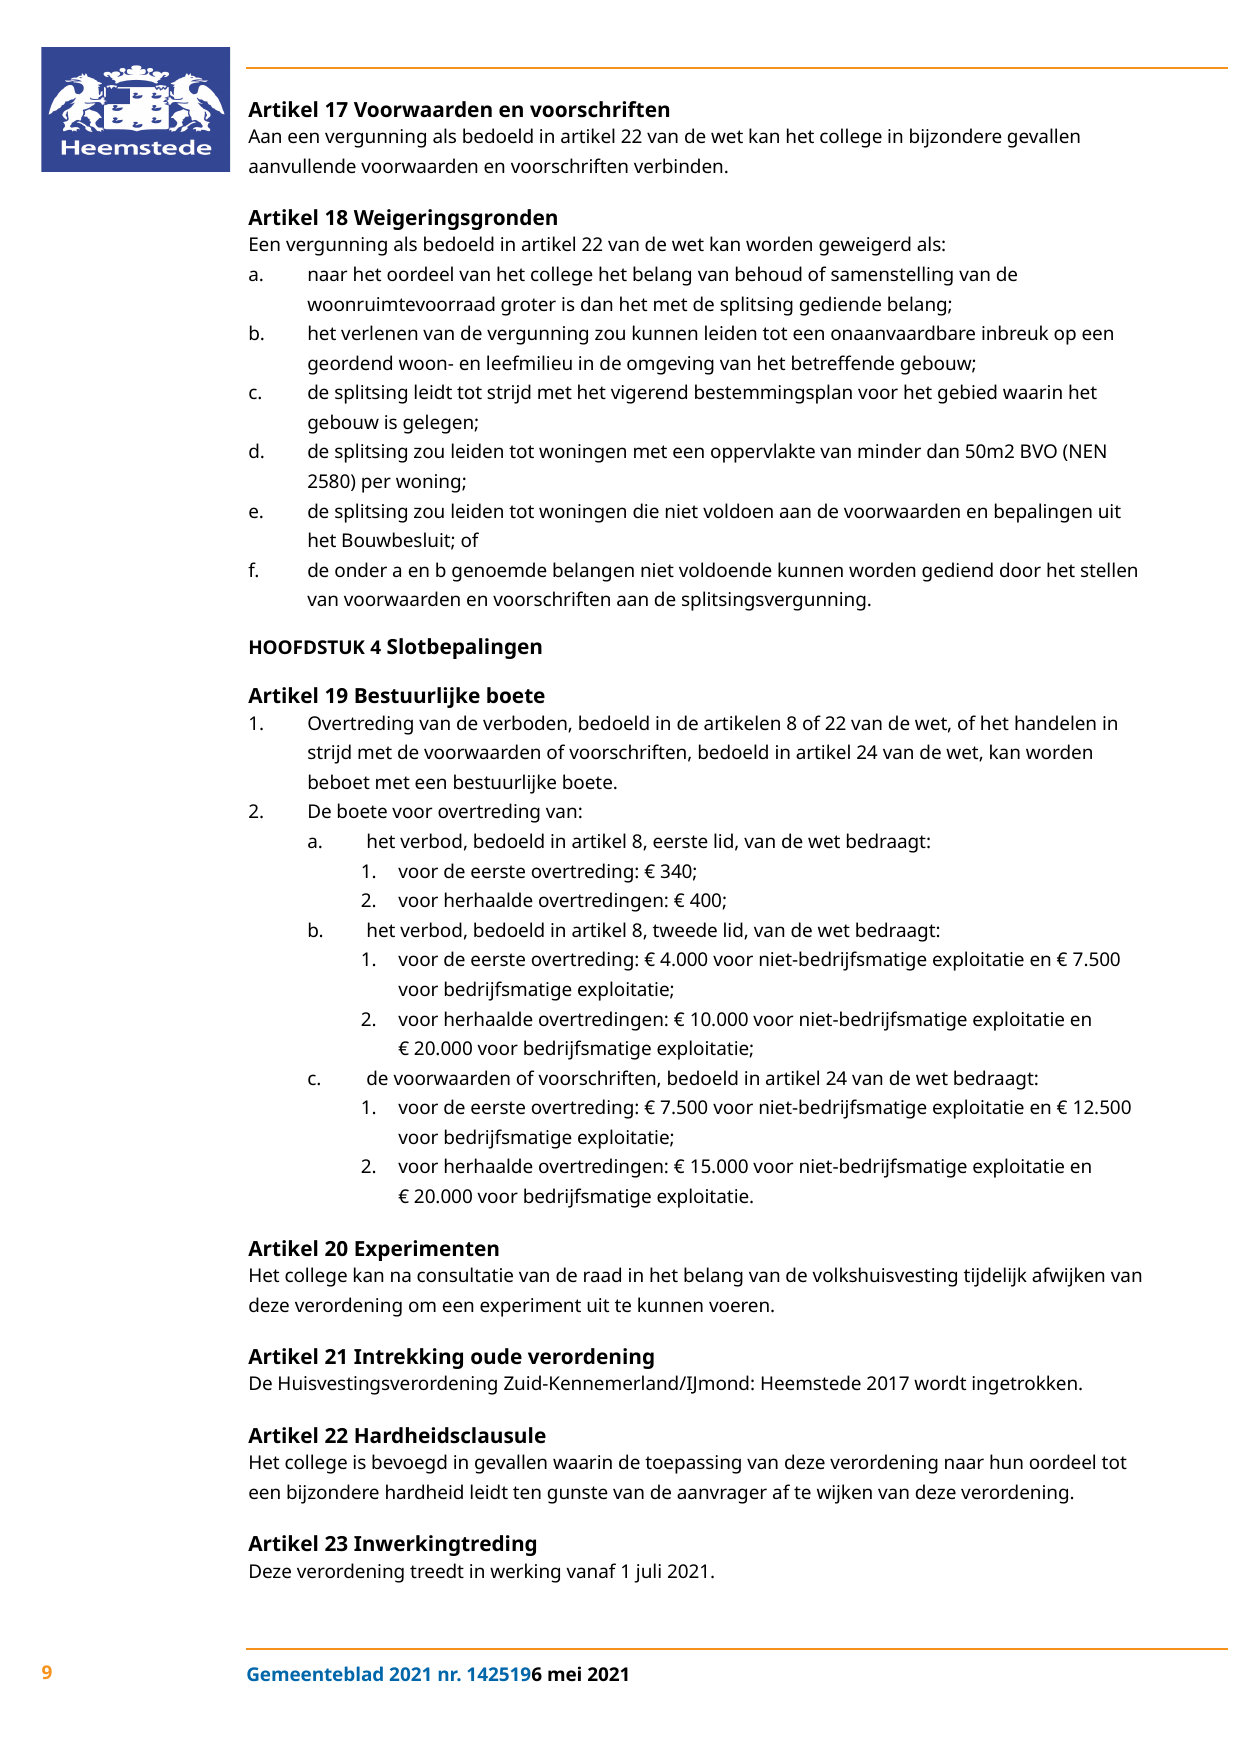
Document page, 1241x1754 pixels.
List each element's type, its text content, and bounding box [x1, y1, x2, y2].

list het verbod, bedoeld in artikel 8, tweede lid, van de wet bedraagt: [307, 917, 1152, 943]
text Aan een vergunning als bedoeld in artikel 22 van de wet kan het college in bijzondere gevallen aanvullende voorwaarden en voorschriften verbinden. [248, 123, 1152, 178]
text Deze verordening treedt in werking vanaf 1 juli 2021. [248, 1558, 1152, 1584]
list voor herhaalde overtredingen: € 10.000 voor niet-bedrijfsmatige exploitatie en € 20.000 voor bedrijfsmatige exploitatie; [361, 1006, 1152, 1061]
text Artikel 20 Experimenten [248, 1234, 1152, 1262]
list de voorwaarden of voorschriften, bedoeld in artikel 24 van de wet bedraagt: [307, 1065, 1152, 1091]
list Overtreding van de verboden, bedoeld in de artikelen 8 of 22 van de wet, of het handelen in strijd met de voorwaarden of voorschriften, bedoeld in artikel 24 van de wet, kan worden beboet met een bestuurlijke boete. [248, 710, 1152, 795]
text Het college is bevoegd in gevallen waarin de toepassing van deze verordening naar hun oordeel tot een bijzondere hardheid leidt ten gunste van de aanvrager af te wijken van deze verordening. [248, 1449, 1152, 1505]
picture [41, 47, 231, 172]
list De boete voor overtreding van: [248, 799, 1152, 824]
text De Huisvestingsverordening Zuid-Kennemerland/IJmond: Heemstede 2017 wordt ingetrokken. [248, 1371, 1152, 1396]
text Een vergunning als bedoeld in artikel 22 van de wet kan worden geweigerd als: [248, 232, 1152, 257]
text Artikel 18 Weigeringsgronden [248, 203, 1152, 232]
list voor de eerste overtreding: € 7.500 voor niet-bedrijfsmatige exploitatie en € 12.500 voor bedrijfsmatige exploitatie; [361, 1094, 1152, 1150]
list de splitsing zou leiden tot woningen met een oppervlakte van minder dan 50m2 BVO (NEN 2580) per woning; [248, 439, 1152, 494]
list voor de eerste overtreding: € 4.000 voor niet-bedrijfsmatige exploitatie en € 7.500 voor bedrijfsmatige exploitatie; [361, 947, 1152, 1002]
list de onder a en b genoemde belangen niet voldoende kunnen worden gediend door het stellen van voorwaarden en voorschriften aan de splitsingsvergunning. [248, 557, 1152, 612]
text Het college kan na consultatie van de raad in het belang van de volkshuisvesting tijdelijk afwijken van deze verordening om een experiment uit te kunnen voeren. [248, 1262, 1152, 1317]
list naar het oordeel van het college het belang van behoud of samenstelling van de woonruimtevoorraad groter is dan het met de splitsing gediende belang; [248, 261, 1152, 317]
text Artikel 22 Hardheidsclausule [248, 1421, 1152, 1449]
text Artikel 17 Voorwaarden en voorschriften [248, 95, 1152, 123]
list voor herhaalde overtredingen: € 15.000 voor niet-bedrijfsmatige exploitatie en € 20.000 voor bedrijfsmatige exploitatie. [361, 1154, 1152, 1209]
text HOOFDSTUK 4 Slotbepalingen [248, 632, 1152, 661]
list het verbod, bedoeld in artikel 8, eerste lid, van de wet bedraagt: [307, 828, 1152, 854]
list de splitsing zou leiden tot woningen die niet voldoen aan de voorwaarden en bepalingen uit het Bouwbesluit; of [248, 498, 1152, 553]
list het verlenen van de vergunning zou kunnen leiden tot een onaanvaardbare inbreuk op een geordend woon- en leefmilieu in de omgeving van het betreffende gebouw; [248, 320, 1152, 376]
list voor de eerste overtreding: € 340; [361, 858, 1152, 884]
list voor herhaalde overtredingen: € 400; [361, 887, 1152, 913]
text Artikel 21 Intrekking oude verordening [248, 1342, 1152, 1371]
list de splitsing leidt tot strijd met het vigerend bestemmingsplan voor het gebied waarin het gebouw is gelegen; [248, 379, 1152, 435]
text Artikel 23 Inwerkingtreding [248, 1529, 1152, 1558]
text Artikel 19 Bestuurlijke boete [248, 682, 1152, 710]
